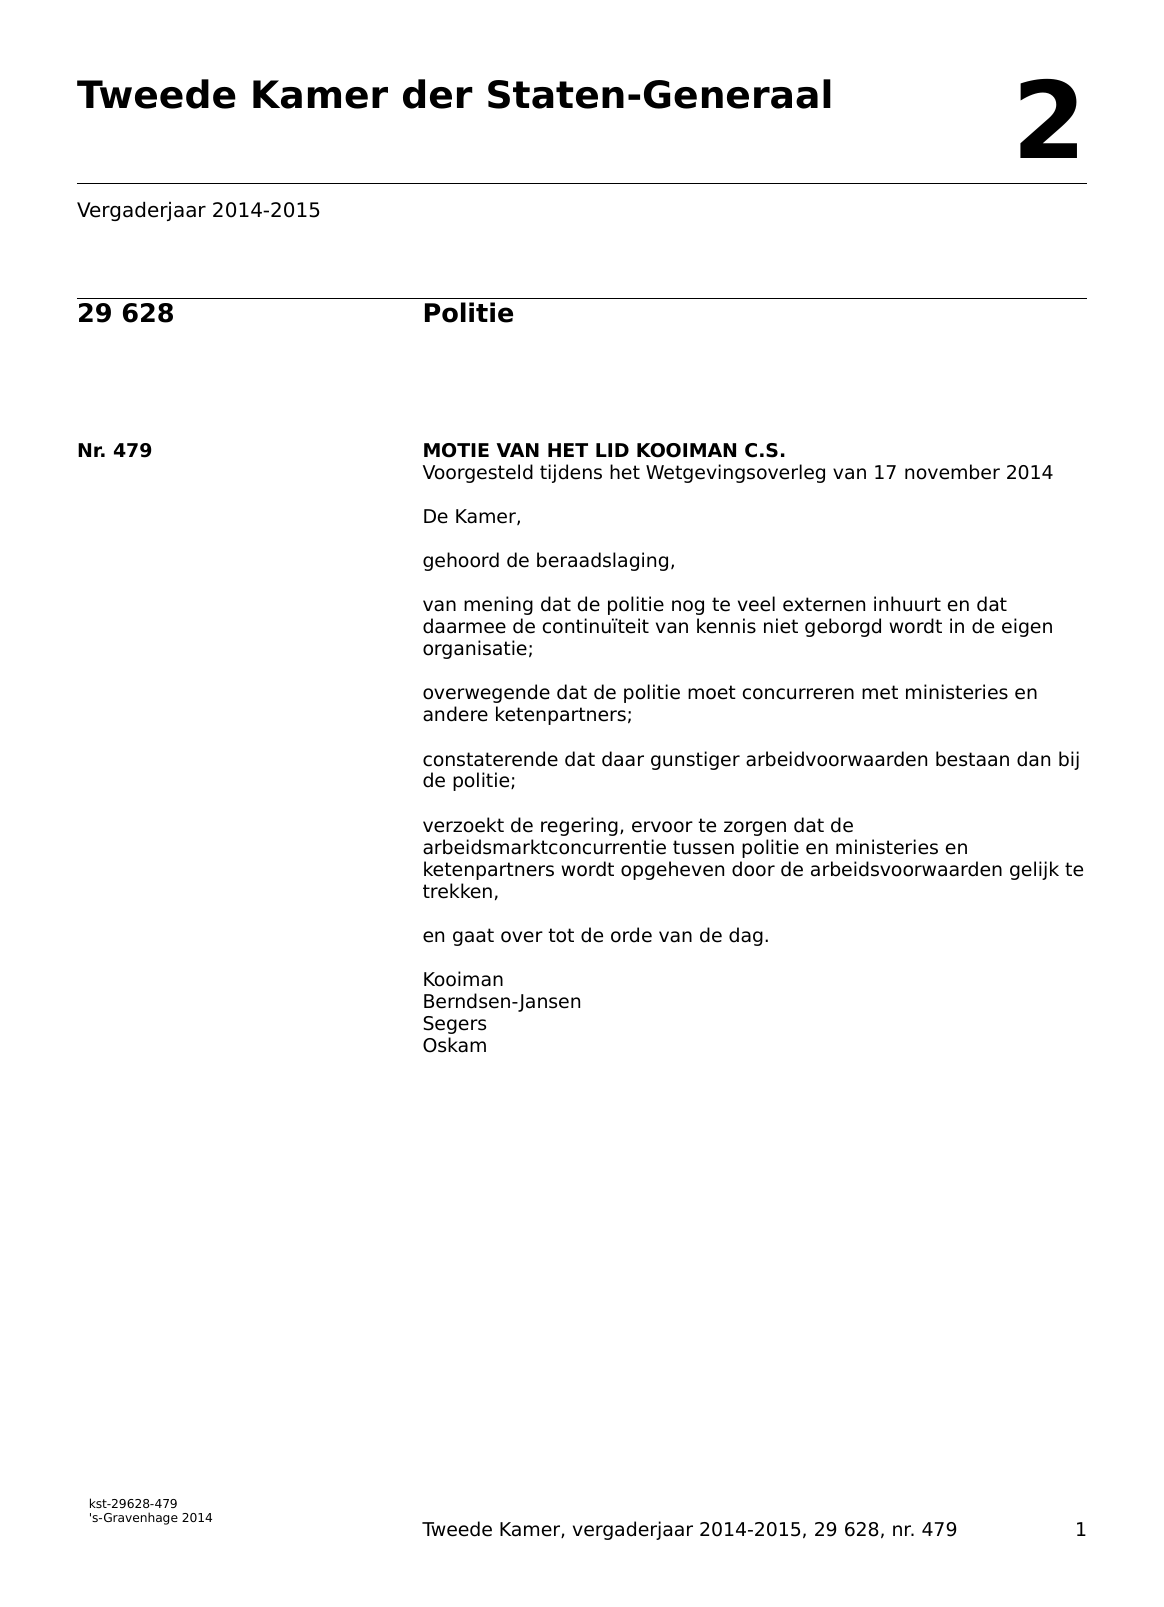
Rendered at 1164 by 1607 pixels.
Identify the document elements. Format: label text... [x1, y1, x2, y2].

text Berndsen-Jansen [422, 991, 1087, 1013]
text 's-Gravenhage 2014 [88, 1511, 323, 1525]
text gehoord de beraadslaging, [422, 550, 1087, 572]
text De Kamer, [422, 506, 1087, 528]
text Voorgesteld tijdens het Wetgevingsoverleg van 17 november 2014 [422, 462, 1087, 484]
text kst-29628-479 [88, 1497, 323, 1511]
table_header Tweede Kamer der Staten-Generaal [77, 59, 886, 183]
text constaterende dat daar gunstiger arbeidvoorwaarden bestaan dan bij de politie; [422, 748, 1087, 792]
text verzoekt de regering, ervoor te zorgen dat de arbeidsmarktconcurrentie tussen politie en ministeries en ketenpartners wordt opgeheven door de arbeidsvoorwaarden gelijk te trekken, [422, 814, 1087, 902]
text Oskam [422, 1035, 1087, 1057]
text van mening dat de politie nog te veel externen inhuurt en dat daarmee de continuïteit van kennis niet geborgd wordt in de eigen organisatie; [422, 594, 1087, 660]
subtitle 29 628 Politie [77, 299, 1087, 329]
table_cell Vergaderjaar 2014-2015 [77, 184, 1087, 298]
table_header 2 [886, 59, 1087, 183]
text Kooiman [422, 969, 1087, 991]
subtitle Nr. 479 MOTIE VAN HET LID KOOIMAN C.S. [77, 440, 1087, 462]
text Segers [422, 1013, 1087, 1035]
text overwegende dat de politie moet concurreren met ministeries en andere ketenpartners; [422, 682, 1087, 726]
text en gaat over tot de orde van de dag. [422, 925, 1087, 947]
